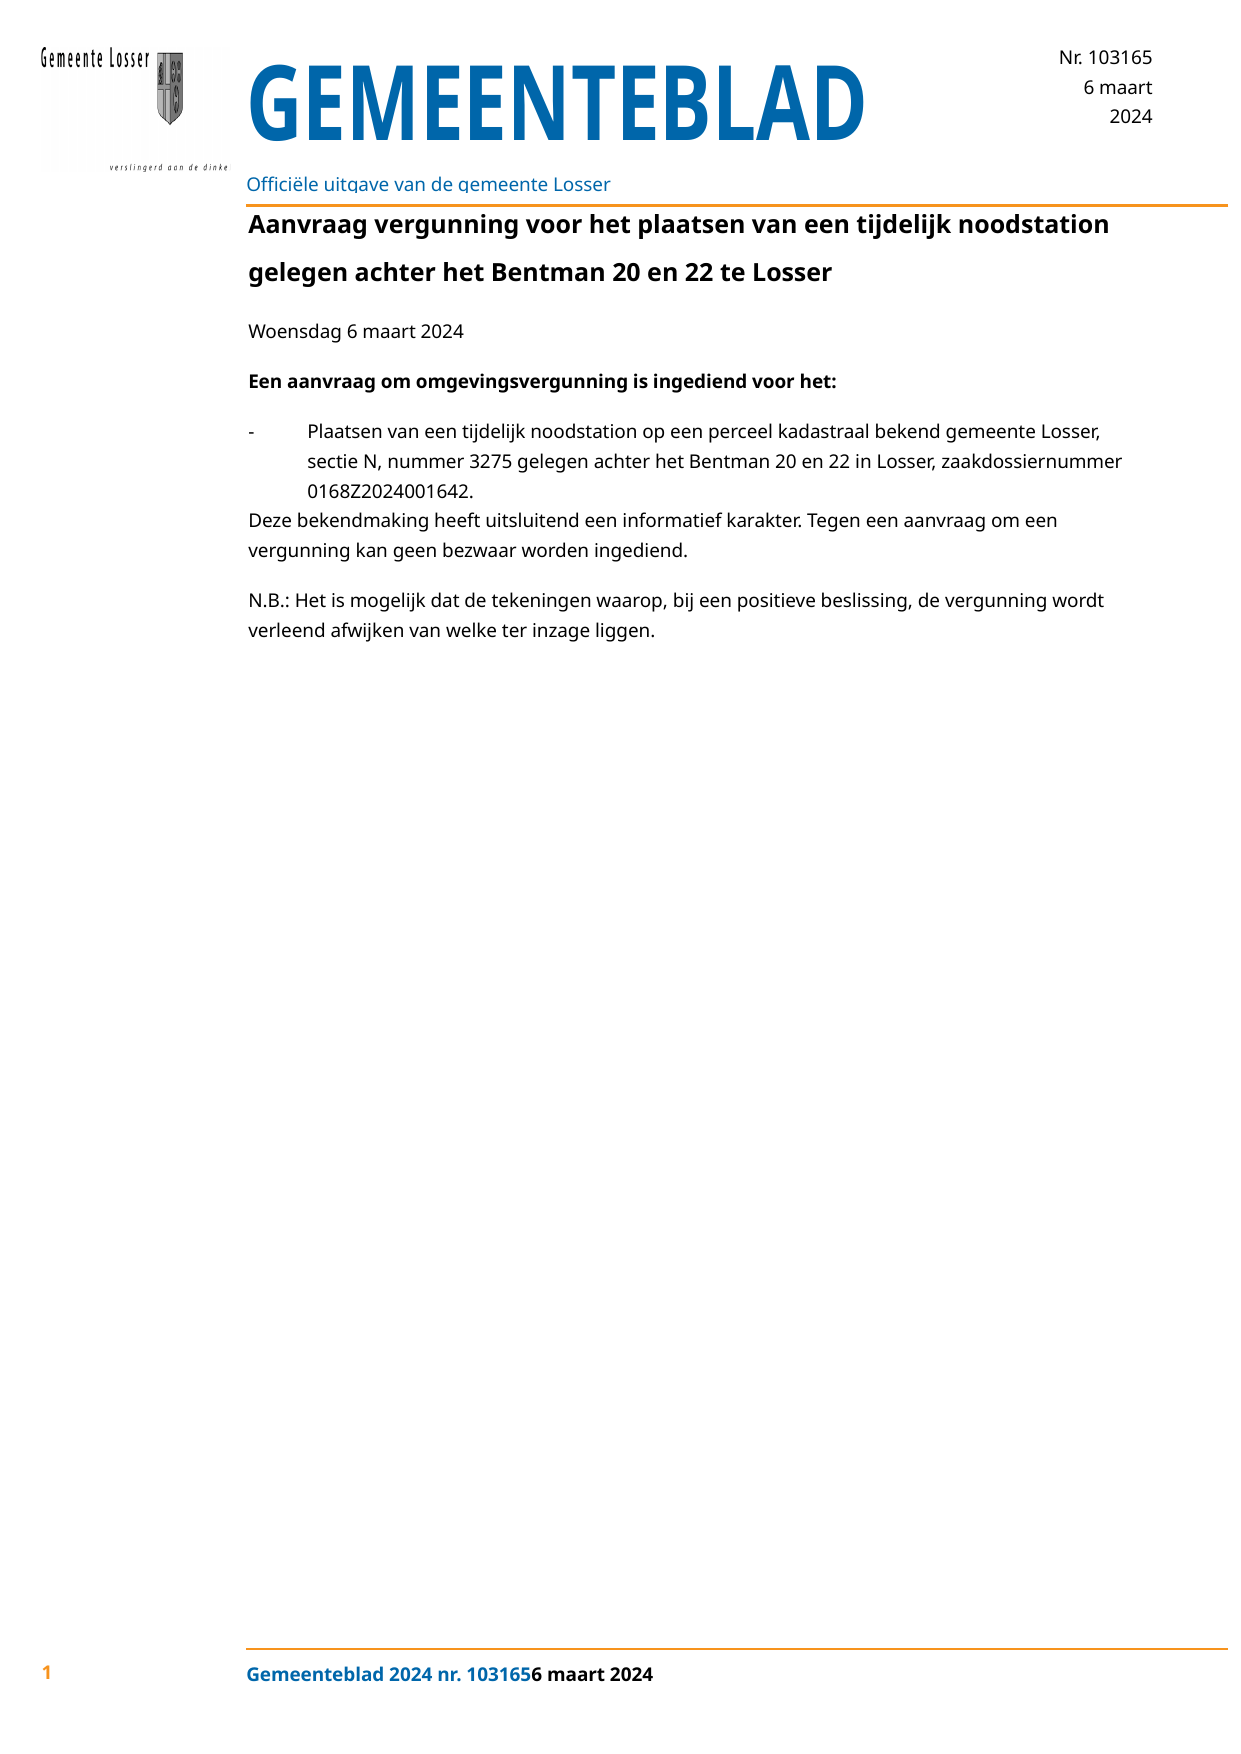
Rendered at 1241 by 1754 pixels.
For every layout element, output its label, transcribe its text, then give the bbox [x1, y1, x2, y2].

text Deze bekendmaking heeft uitsluitend een informatief karakter. Tegen een aanvraag om een vergunning kan geen bezwaar worden ingediend. [248, 507, 1152, 563]
text N.B.: Het is mogelijk dat de tekeningen waarop, bij een positieve beslissing, de vergunning wordt verleend afwijken van welke ter inzage liggen. [248, 587, 1152, 643]
list Plaatsen van een tijdelijk noodstation op een perceel kadastraal bekend gemeente Losser, sectie N, nummer 3275 gelegen achter het Bentman 20 en 22 in Losser, zaakdossiernummer 0168Z2024001642. [248, 419, 1152, 504]
text Woensdag 6 maart 2024 [248, 318, 1152, 344]
text Een aanvraag om omgevingsvergunning is ingediend voor het: [248, 368, 1152, 394]
picture [41, 47, 231, 172]
text Aanvraag vergunning voor het plaatsen van een tijdelijk noodstation gelegen achter het Bentman 20 en 22 te Losser [248, 207, 1152, 288]
